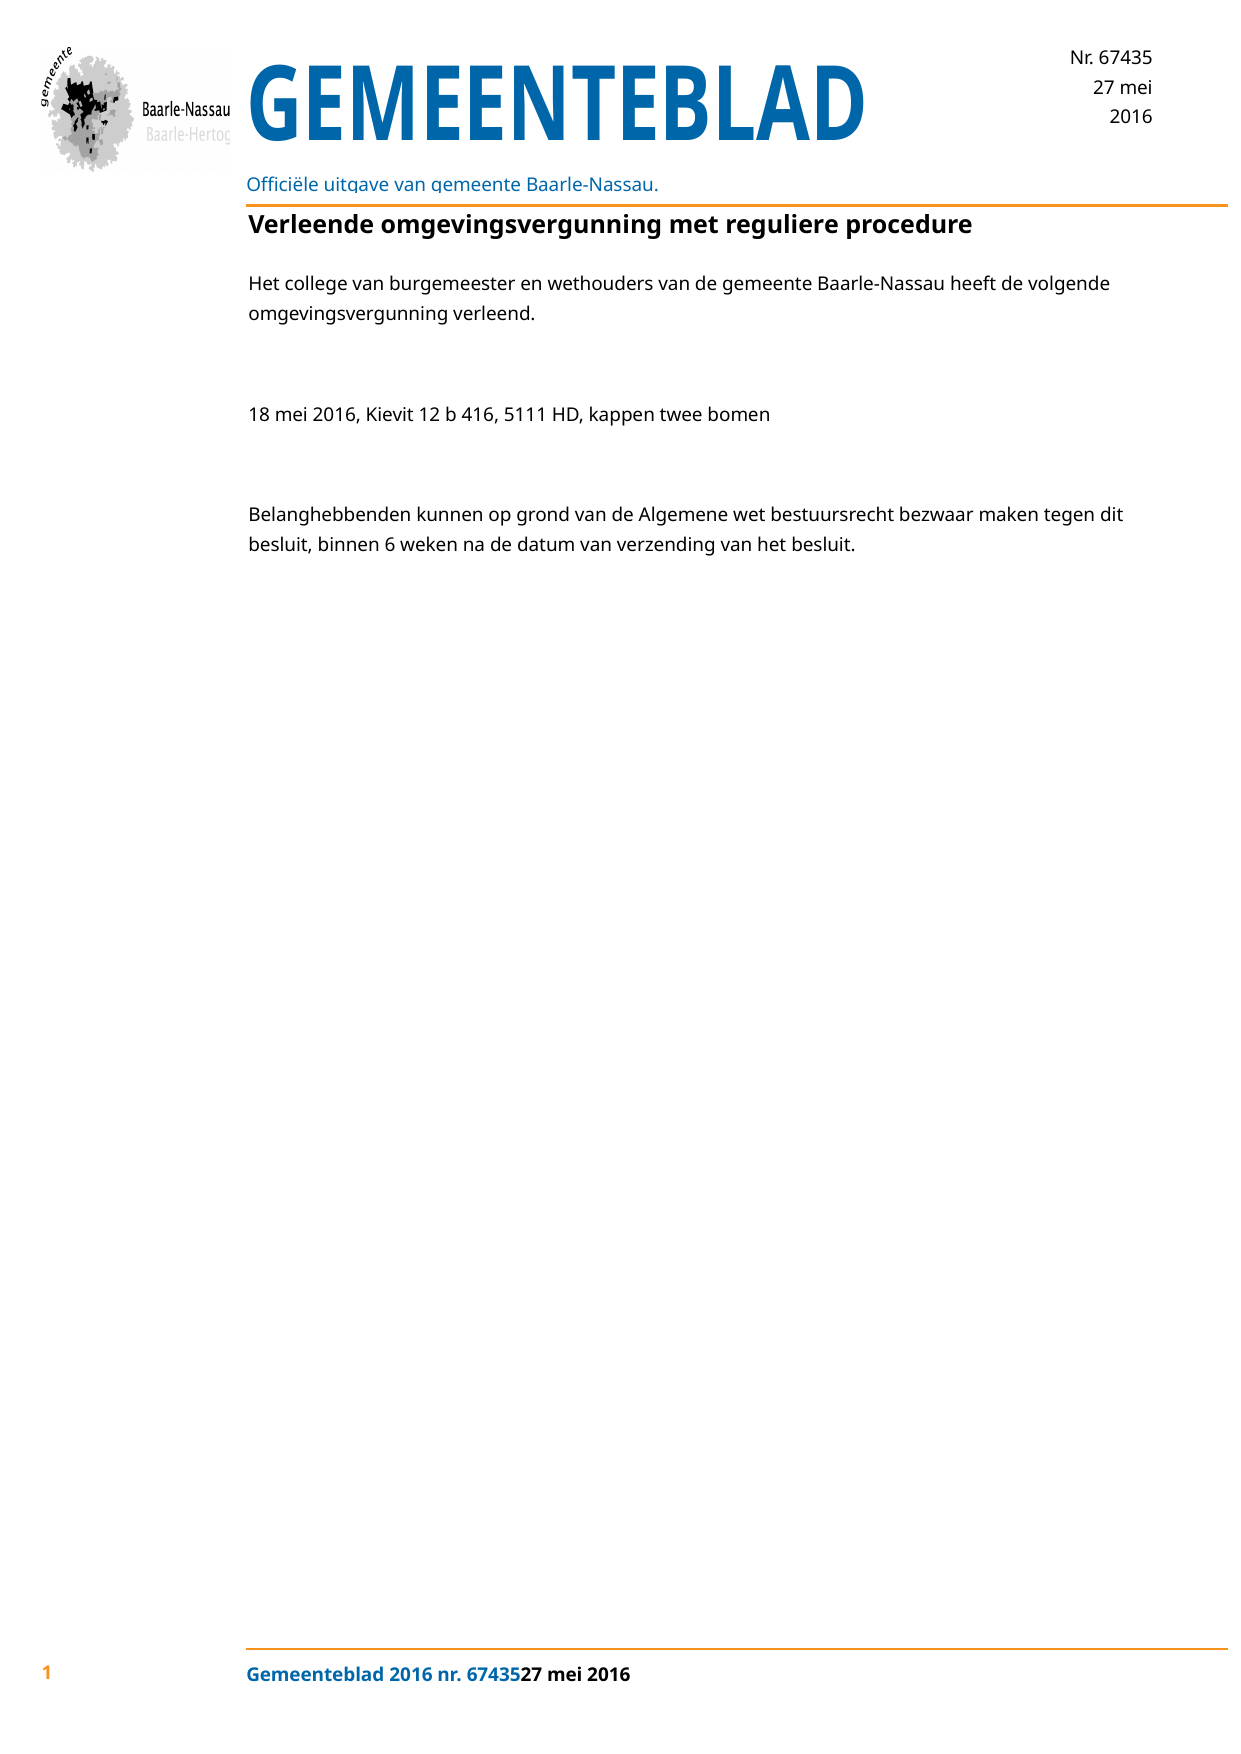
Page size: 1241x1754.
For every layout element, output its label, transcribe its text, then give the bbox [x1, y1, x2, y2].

text Verleende omgevingsvergunning met reguliere procedure [248, 207, 1152, 241]
text 18 mei 2016, Kievit 12 b 416, 5111 HD, kappen twee bomen [248, 401, 1152, 426]
text Belanghebbenden kunnen op grond van de Algemene wet bestuursrecht bezwaar maken tegen dit besluit, binnen 6 weken na de datum van verzending van het besluit. [248, 502, 1152, 557]
picture [41, 47, 231, 172]
text Het college van burgemeester en wethouders van de gemeente Baarle-Nassau heeft de volgende omgevingsvergunning verleend. [248, 270, 1152, 326]
